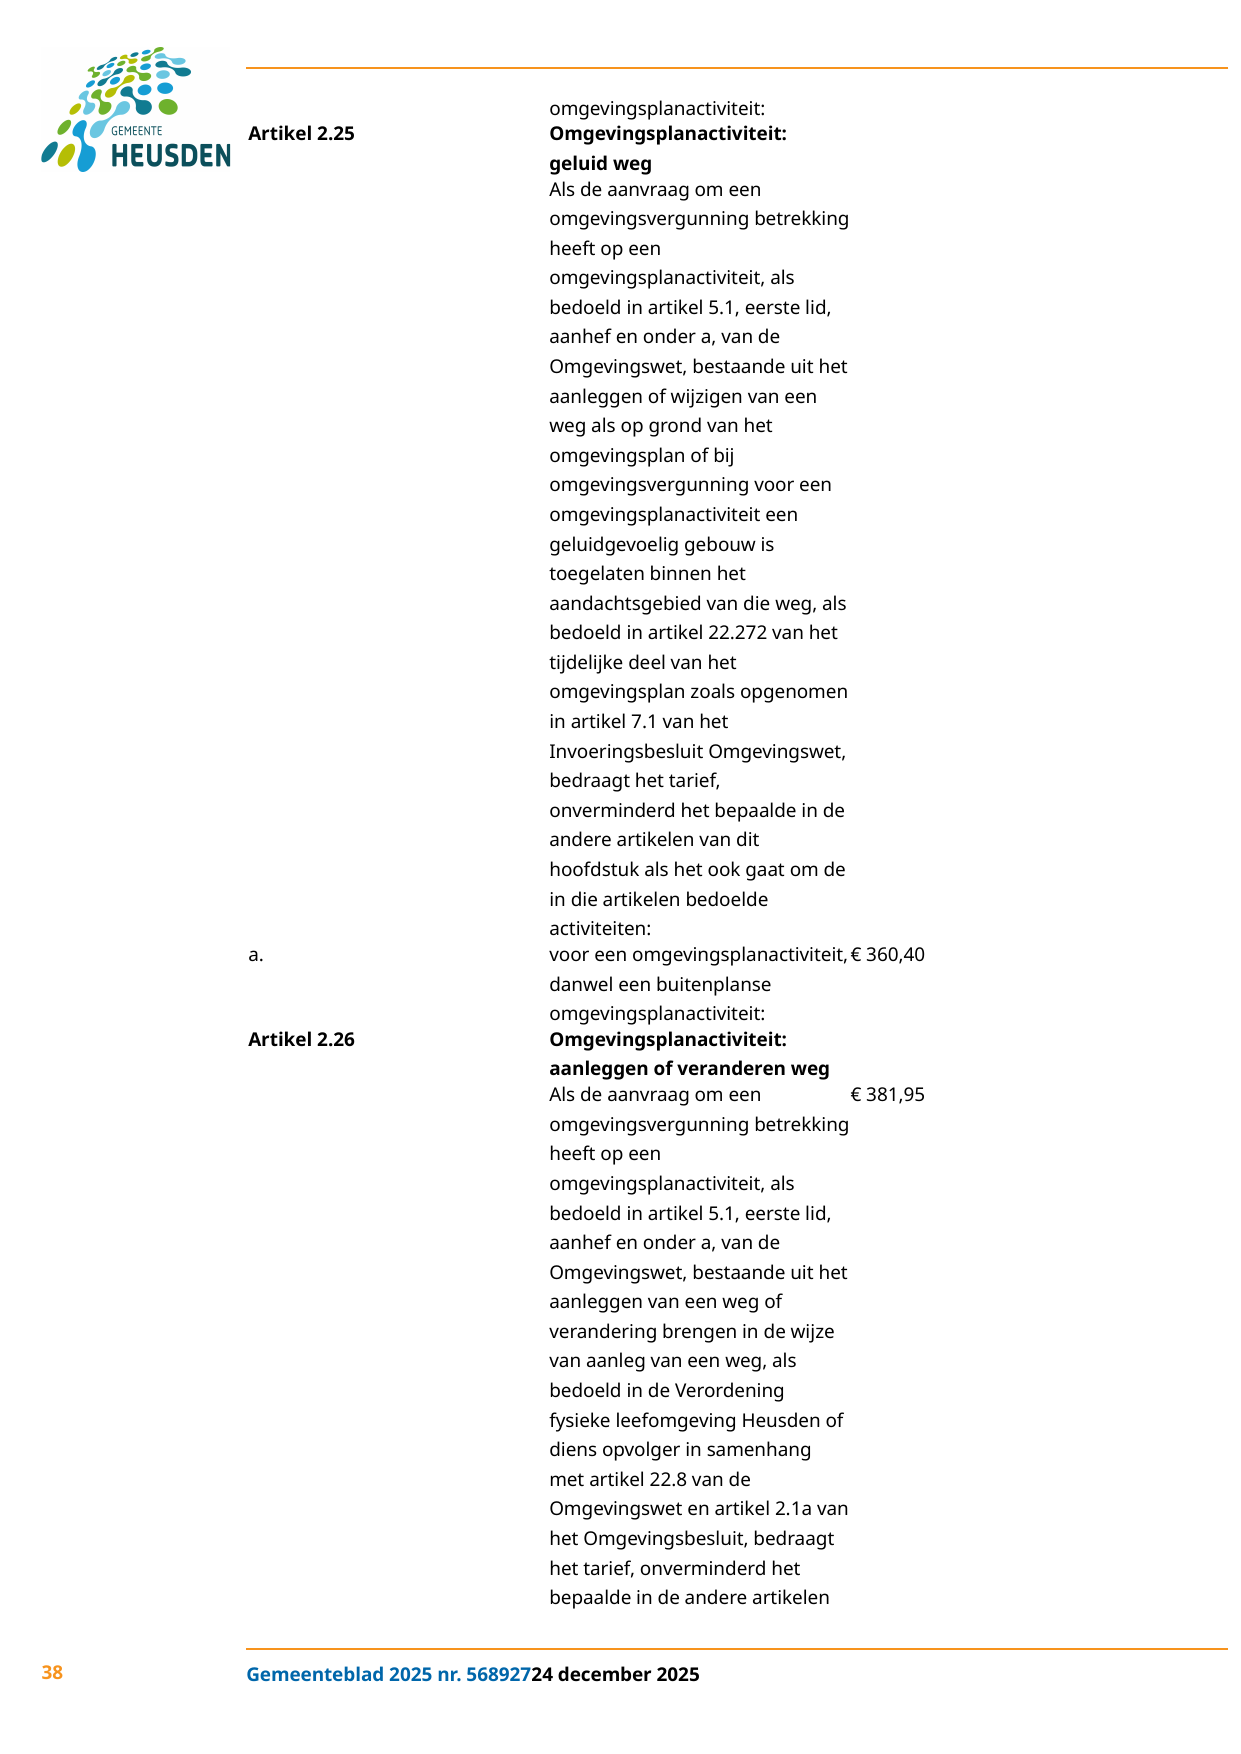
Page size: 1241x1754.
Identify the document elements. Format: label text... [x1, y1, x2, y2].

table_cell [850, 95, 1152, 121]
table_cell Omgevingsplanactiviteit: geluid weg [549, 121, 850, 176]
table_cell Omgevingsplanactiviteit: aanleggen of veranderen weg [549, 1026, 850, 1081]
table_cell Als de aanvraag om een omgevingsvergunning betrekking heeft op een omgevingsplanactiviteit, als bedoeld in artikel 5.1, eerste lid, aanhef en onder a, van de Omgevingswet, bestaande uit het aanleggen van een weg of verandering brengen in de wijze van aanleg van een weg, als bedoeld in de Verordening fysieke leefomgeving Heusden of diens opvolger in samenhang met artikel 22.8 van de Omgevingswet en artikel 2.1a van het Omgevingsbesluit, bedraagt het tarief, onverminderd het bepaalde in de andere artikelen [549, 1081, 850, 1610]
table_cell omgevingsplanactiviteit: [549, 95, 850, 121]
table_cell [248, 95, 549, 121]
table_cell [850, 121, 1152, 176]
table_cell a. [248, 941, 549, 1026]
table_cell [850, 1026, 1152, 1081]
table_cell [248, 1081, 549, 1610]
table_cell [248, 176, 549, 941]
table_cell € 381,95 [850, 1081, 1152, 1610]
picture [41, 47, 231, 172]
table_cell Artikel 2.25 [248, 121, 549, 176]
table_cell Artikel 2.26 [248, 1026, 549, 1081]
table_cell [850, 176, 1152, 941]
table_cell € 360,40 [850, 941, 1152, 1026]
table_cell voor een omgevingsplanactiviteit, danwel een buitenplanse omgevingsplanactiviteit: [549, 941, 850, 1026]
table_cell Als de aanvraag om een omgevingsvergunning betrekking heeft op een omgevingsplanactiviteit, als bedoeld in artikel 5.1, eerste lid, aanhef en onder a, van de Omgevingswet, bestaande uit het aanleggen of wijzigen van een weg als op grond van het omgevingsplan of bij omgevingsvergunning voor een omgevingsplanactiviteit een geluidgevoelig gebouw is toegelaten binnen het aandachtsgebied van die weg, als bedoeld in artikel 22.272 van het tijdelijke deel van het omgevingsplan zoals opgenomen in artikel 7.1 van het Invoeringsbesluit Omgevingswet, bedraagt het tarief, onverminderd het bepaalde in de andere artikelen van dit hoofdstuk als het ook gaat om de in die artikelen bedoelde activiteiten: [549, 176, 850, 941]
